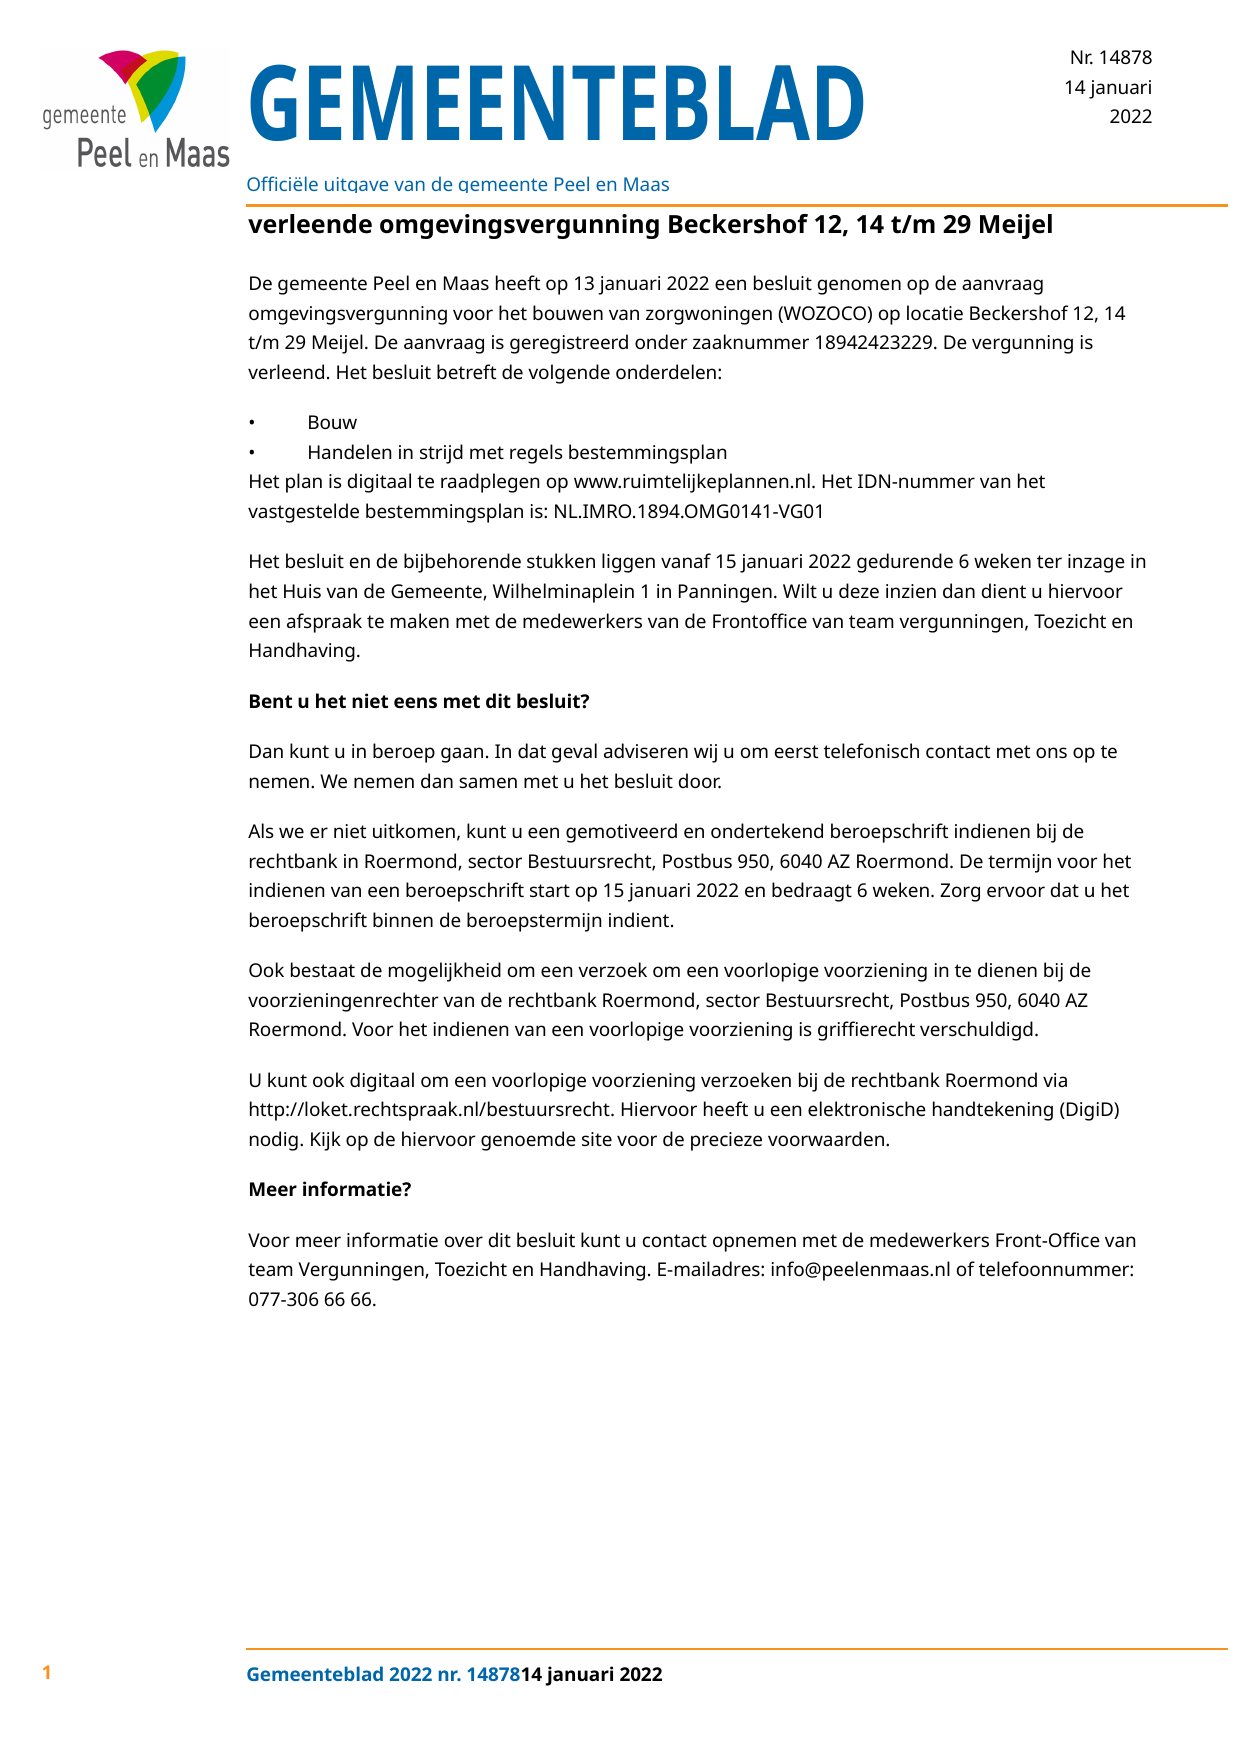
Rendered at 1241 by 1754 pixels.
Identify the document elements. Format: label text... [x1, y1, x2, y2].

text Dan kunt u in beroep gaan. In dat geval adviseren wij u om eerst telefonisch contact met ons op te nemen. We nemen dan samen met u het besluit door. [248, 738, 1152, 793]
text U kunt ook digitaal om een voorlopige voorziening verzoeken bij de rechtbank Roermond via http://loket.rechtspraak.nl/bestuursrecht. Hiervoor heeft u een elektronische handtekening (DigiD) nodig. Kijk op de hiervoor genoemde site voor de precieze voorwaarden. [248, 1067, 1152, 1152]
text Meer informatie? [248, 1177, 1152, 1202]
text Het plan is digitaal te raadplegen op www.ruimtelijkeplannen.nl. Het IDN-nummer van het vastgestelde bestemmingsplan is: NL.IMRO.1894.OMG0141-VG01 [248, 469, 1152, 524]
text Het besluit en de bijbehorende stukken liggen vanaf 15 januari 2022 gedurende 6 weken ter inzage in het Huis van de Gemeente, Wilhelminaplein 1 in Panningen. Wilt u deze inzien dan dient u hiervoor een afspraak te maken met de medewerkers van de Frontoffice van team vergunningen, Toezicht en Handhaving. [248, 549, 1152, 663]
text De gemeente Peel en Maas heeft op 13 januari 2022 een besluit genomen op de aanvraag omgevingsvergunning voor het bouwen van zorgwoningen (WOZOCO) op locatie Beckershof 12, 14 t/m 29 Meijel. De aanvraag is geregistreerd onder zaaknummer 18942423229. De vergunning is verleend. Het besluit betreft de volgende onderdelen: [248, 270, 1152, 385]
text Bent u het niet eens met dit besluit? [248, 688, 1152, 713]
picture [41, 47, 231, 172]
text verleende omgevingsvergunning Beckershof 12, 14 t/m 29 Meijel [248, 207, 1152, 241]
text Als we er niet uitkomen, kunt u een gemotiveerd en ondertekend beroepschrift indienen bij de rechtbank in Roermond, sector Bestuursrecht, Postbus 950, 6040 AZ Roermond. De termijn voor het indienen van een beroepschrift start op 15 januari 2022 en bedraagt 6 weken. Zorg ervoor dat u het beroepschrift binnen de beroepstermijn indient. [248, 818, 1152, 933]
list Bouw [248, 409, 1152, 435]
text Voor meer informatie over dit besluit kunt u contact opnemen met de medewerkers Front-Office van team Vergunningen, Toezicht en Handhaving. E-mailadres: info@peelenmaas.nl of telefoonnummer: 077-306 66 66. [248, 1227, 1152, 1312]
list Handelen in strijd met regels bestemmingsplan [248, 439, 1152, 465]
text Ook bestaat de mogelijkheid om een verzoek om een voorlopige voorziening in te dienen bij de voorzieningenrechter van de rechtbank Roermond, sector Bestuursrecht, Postbus 950, 6040 AZ Roermond. Voor het indienen van een voorlopige voorziening is griffierecht verschuldigd. [248, 957, 1152, 1042]
